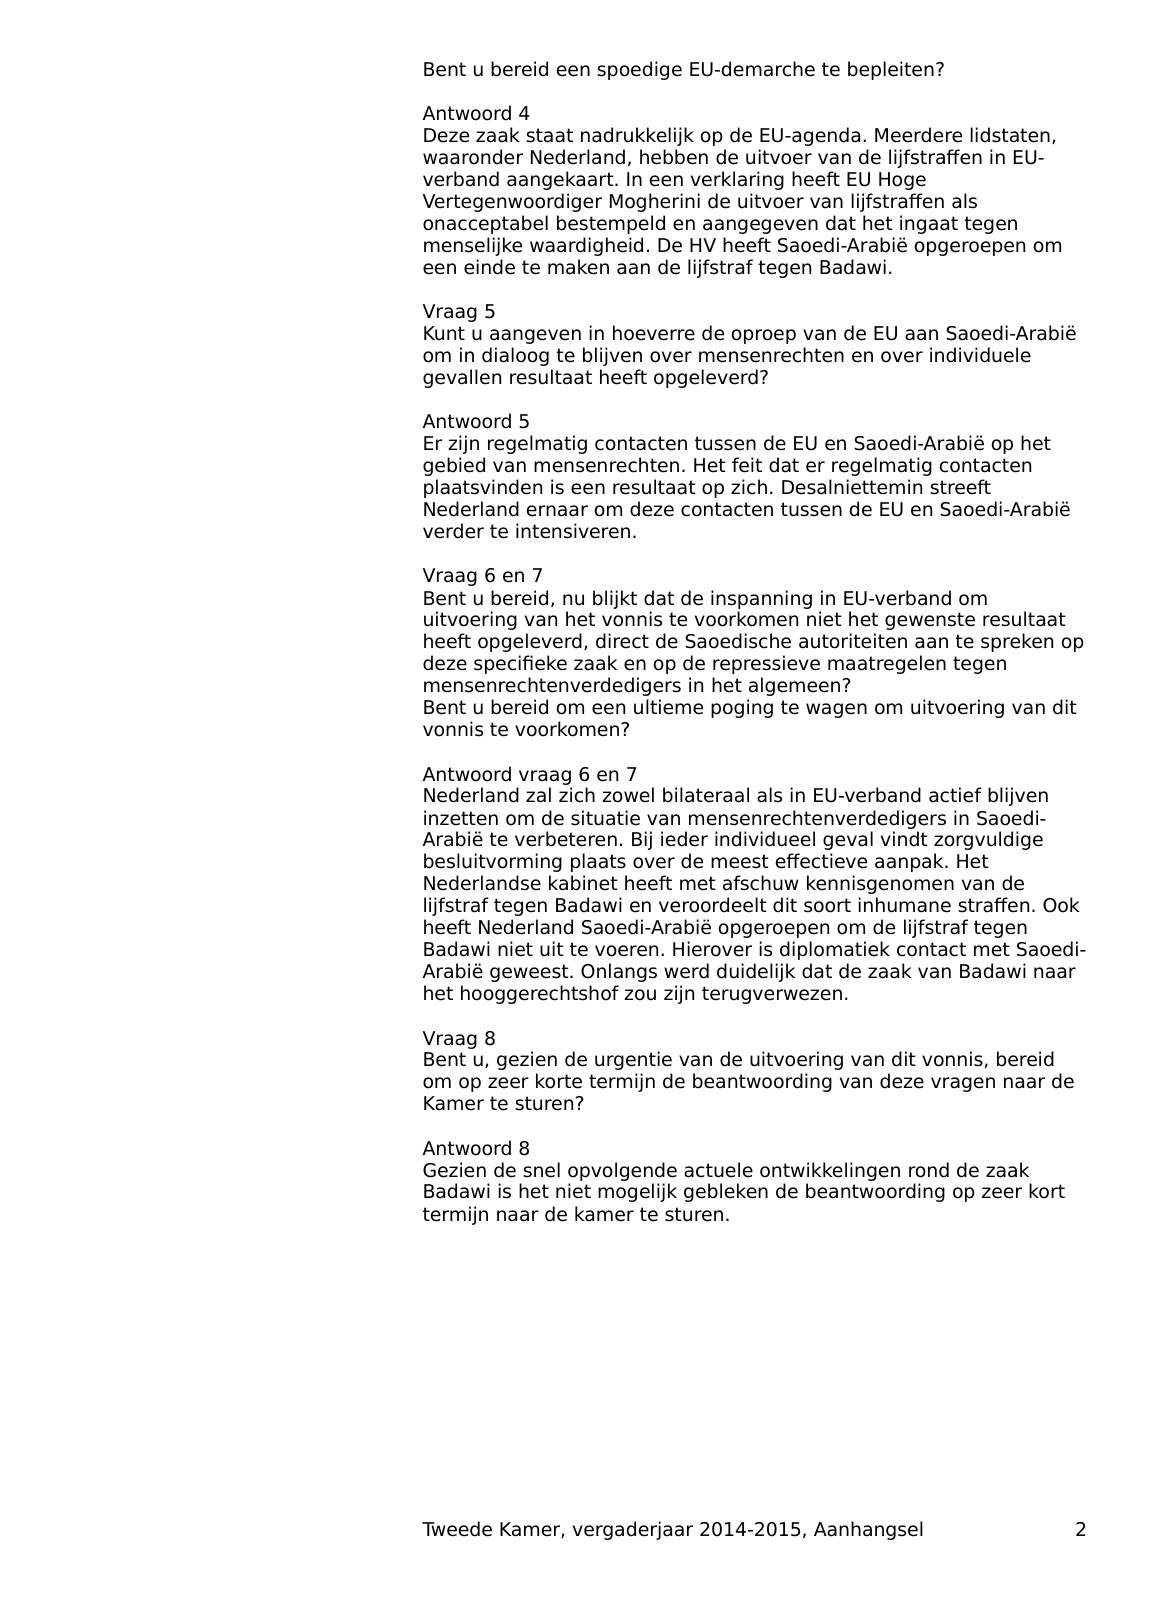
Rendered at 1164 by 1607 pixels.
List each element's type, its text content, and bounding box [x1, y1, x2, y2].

text Kunt u aangeven in hoeverre de oproep van de EU aan Saoedi-Arabië om in dialoog te blijven over mensenrechten en over individuele gevallen resultaat heeft opgeleverd? [422, 323, 1087, 389]
text Antwoord vraag 6 en 7 [422, 763, 1087, 785]
text Vraag 5 [422, 301, 1087, 323]
text Antwoord 4 [422, 103, 1087, 125]
text Bent u bereid, nu blijkt dat de inspanning in EU-verband om uitvoering van het vonnis te voorkomen niet het gewenste resultaat heeft opgeleverd, direct de Saoedische autoriteiten aan te spreken op deze specifieke zaak en op de repressieve maatregelen tegen mensenrechtenverdedigers in het algemeen? [422, 587, 1087, 697]
text Bent u bereid een spoedige EU-demarche te bepleiten? [422, 59, 1087, 81]
text Bent u bereid om een ultieme poging te wagen om uitvoering van dit vonnis te voorkomen? [422, 697, 1087, 741]
text Bent u, gezien de urgentie van de uitvoering van dit vonnis, bereid om op zeer korte termijn de beantwoording van deze vragen naar de Kamer te sturen? [422, 1049, 1087, 1115]
text Vraag 8 [422, 1027, 1087, 1049]
text Er zijn regelmatig contacten tussen de EU en Saoedi-Arabië op het gebied van mensenrechten. Het feit dat er regelmatig contacten plaatsvinden is een resultaat op zich. Desalniettemin streeft Nederland ernaar om deze contacten tussen de EU en Saoedi-Arabië verder te intensiveren. [422, 433, 1087, 543]
text Vraag 6 en 7 [422, 565, 1087, 587]
text Antwoord 8 [422, 1137, 1087, 1159]
text Deze zaak staat nadrukkelijk op de EU-agenda. Meerdere lidstaten, waaronder Nederland, hebben de uitvoer van de lijfstraffen in EU-verband aangekaart. In een verklaring heeft EU Hoge Vertegenwoordiger Mogherini de uitvoer van lijfstraffen als onacceptabel bestempeld en aangegeven dat het ingaat tegen menselijke waardigheid. De HV heeft Saoedi-Arabië opgeroepen om een einde te maken aan de lijfstraf tegen Badawi. [422, 125, 1087, 279]
text Antwoord 5 [422, 411, 1087, 433]
text Nederland zal zich zowel bilateraal als in EU-verband actief blijven inzetten om de situatie van mensenrechtenverdedigers in Saoedi-Arabië te verbeteren. Bij ieder individueel geval vindt zorgvuldige besluitvorming plaats over de meest effectieve aanpak. Het Nederlandse kabinet heeft met afschuw kennisgenomen van de lijfstraf tegen Badawi en veroordeelt dit soort inhumane straffen. Ook heeft Nederland Saoedi-Arabië opgeroepen om de lijfstraf tegen Badawi niet uit te voeren. Hierover is diplomatiek contact met Saoedi-Arabië geweest. Onlangs werd duidelijk dat de zaak van Badawi naar het hooggerechtshof zou zijn terugverwezen. [422, 785, 1087, 1005]
text Gezien de snel opvolgende actuele ontwikkelingen rond de zaak Badawi is het niet mogelijk gebleken de beantwoording op zeer kort termijn naar de kamer te sturen. [422, 1159, 1087, 1225]
